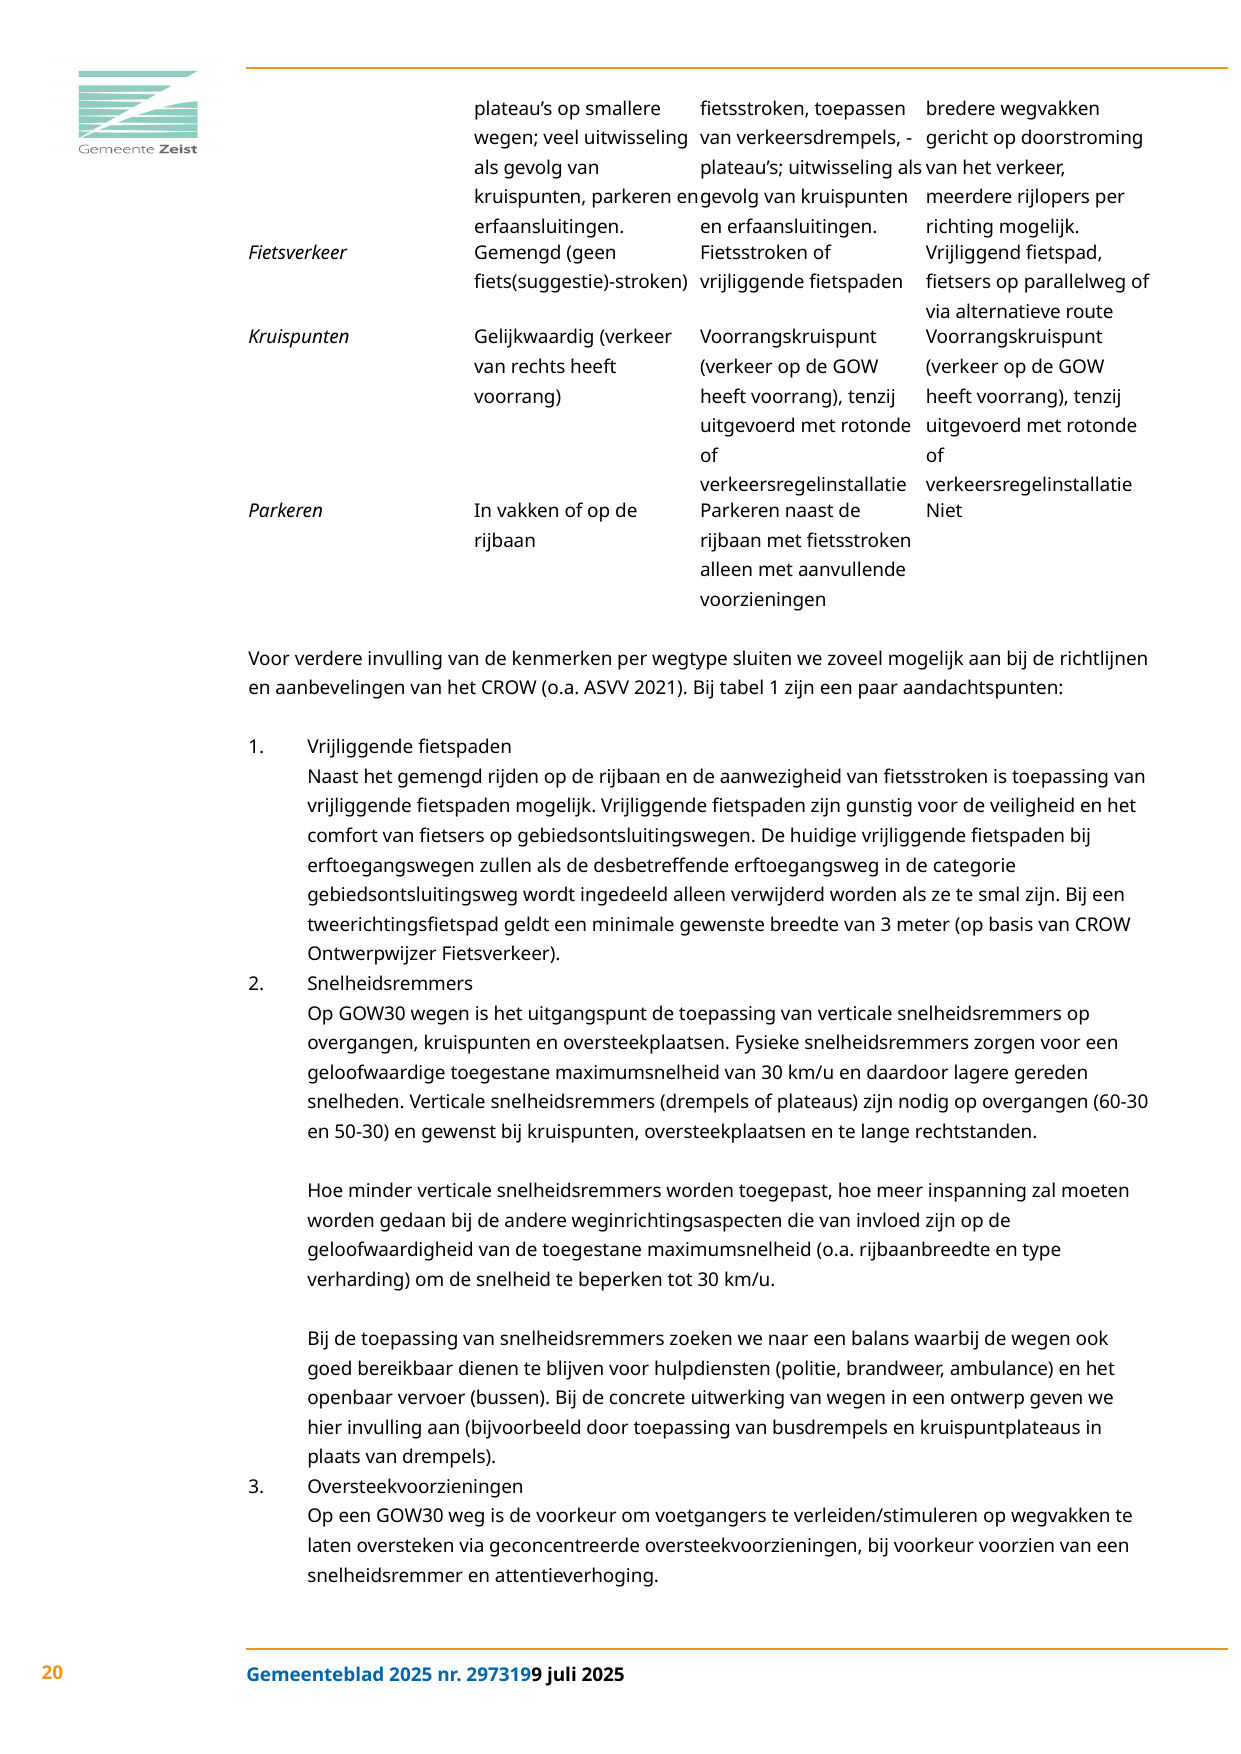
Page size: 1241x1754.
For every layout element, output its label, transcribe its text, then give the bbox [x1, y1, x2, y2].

picture [41, 47, 231, 172]
list Op een GOW30 weg is de voorkeur om voetgangers te verleiden/stimuleren op wegvakken te laten oversteken via geconcentreerde oversteekvoorzieningen, bij voorkeur voorzien van een snelheidsremmer en attentieverhoging. [248, 1503, 1152, 1587]
table_cell Gemengd (geen fiets(suggestie)-stroken) [474, 239, 700, 324]
list Bij de toepassing van snelheidsremmers zoeken we naar een balans waarbij de wegen ook goed bereikbaar dienen te blijven voor hulpdiensten (politie, brandweer, ambulance) en het openbaar vervoer (bussen). Bij de concrete uitwerking van wegen in een ontwerp geven we hier invulling aan (bijvoorbeeld door toepassing van busdrempels en kruispuntplateaus in plaats van drempels). [248, 1325, 1152, 1469]
list Naast het gemengd rijden op de rijbaan en de aanwezigheid van fietsstroken is toepassing van vrijliggende fietspaden mogelijk. Vrijliggende fietspaden zijn gunstig voor de veiligheid en het comfort van fietsers op gebiedsontsluitingswegen. De huidige vrijliggende fietspaden bij erftoegangswegen zullen als de desbetreffende erftoegangsweg in de categorie gebiedsontsluitingsweg wordt ingedeeld alleen verwijderd worden als ze te smal zijn. Bij een tweerichtingsfietspad geldt een minimale gewenste breedte van 3 meter (op basis van CROW Ontwerpwijzer Fietsverkeer). [248, 763, 1152, 966]
table_cell Parkeren naast de rijbaan met fietsstroken alleen met aanvullende voorzieningen [700, 498, 926, 612]
list Op GOW30 wegen is het uitgangspunt de toepassing van verticale snelheidsremmers op overgangen, kruispunten en oversteekplaatsen. Fysieke snelheidsremmers zorgen voor een geloofwaardige toegestane maximumsnelheid van 30 km/u en daardoor lagere gereden snelheden. Verticale snelheidsremmers (drempels of plateaus) zijn nodig op overgangen (60-30 en 50-30) en gewenst bij kruispunten, oversteekplaatsen en te lange rechtstanden. [248, 1000, 1152, 1144]
table_cell Fietsverkeer [248, 239, 474, 324]
table_cell [248, 95, 474, 239]
text Voor verdere invulling van de kenmerken per wegtype sluiten we zoveel mogelijk aan bij de richtlijnen en aanbevelingen van het CROW (o.a. ASVV 2021). Bij tabel 1 zijn een paar aandachtspunten: [248, 645, 1152, 700]
table_cell Vrijliggend fietspad, fietsers op parallelweg of via alternatieve route [926, 239, 1152, 324]
table_cell Kruispunten [248, 324, 474, 497]
table_cell Fietsstroken of vrijliggende fietspaden [700, 239, 926, 324]
list Vrijliggende fietspaden [248, 733, 1152, 759]
table_cell Niet [926, 498, 1152, 612]
table_cell fietsstroken, toepassen van verkeersdrempels, -plateau’s; uitwisseling als gevolg van kruispunten en erfaansluitingen. [700, 95, 926, 239]
table_cell bredere wegvakken gericht op doorstroming van het verkeer, meerdere rijlopers per richting mogelijk. [926, 95, 1152, 239]
table_cell In vakken of op de rijbaan [474, 498, 700, 612]
table_cell Voorrangskruispunt (verkeer op de GOW heeft voorrang), tenzij uitgevoerd met rotonde of verkeersregelinstallatie [926, 324, 1152, 497]
list Oversteekvoorzieningen [248, 1473, 1152, 1499]
list Snelheidsremmers [248, 970, 1152, 996]
table_cell Voorrangskruispunt (verkeer op de GOW heeft voorrang), tenzij uitgevoerd met rotonde of verkeersregelinstallatie [700, 324, 926, 497]
table_cell Gelijkwaardig (verkeer van rechts heeft voorrang) [474, 324, 700, 497]
list Hoe minder verticale snelheidsremmers worden toegepast, hoe meer inspanning zal moeten worden gedaan bij de andere weginrichtingsaspecten die van invloed zijn op de geloofwaardigheid van de toegestane maximumsnelheid (o.a. rijbaanbreedte en type verharding) om de snelheid te beperken tot 30 km/u. [248, 1177, 1152, 1292]
table_cell -plateau’s op smallere wegen; veel uitwisseling als gevolg van kruispunten, parkeren en erfaansluitingen. [474, 95, 700, 239]
table_cell Parkeren [248, 498, 474, 612]
